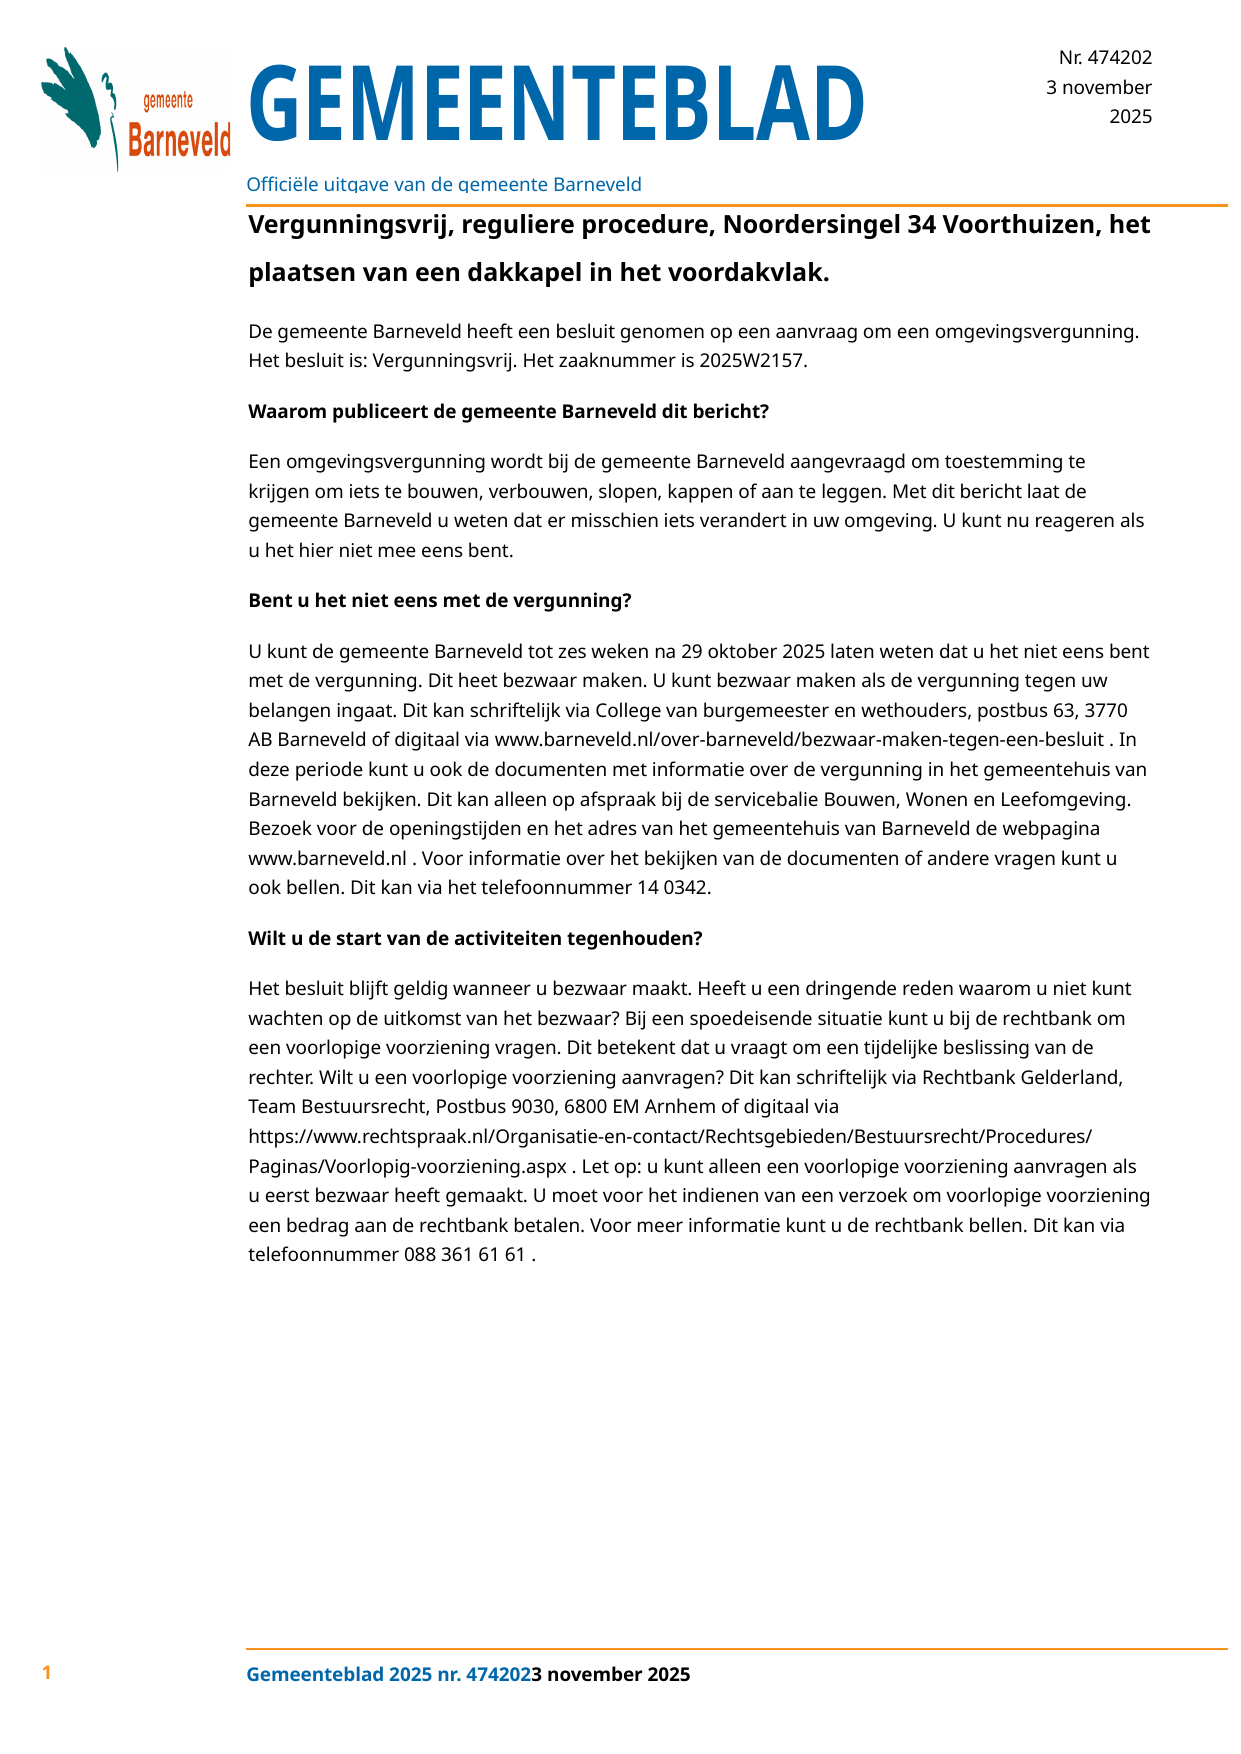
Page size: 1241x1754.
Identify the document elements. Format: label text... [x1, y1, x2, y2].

text De gemeente Barneveld heeft een besluit genomen op een aanvraag om een omgevingsvergunning. Het besluit is: Vergunningsvrij. Het zaaknummer is 2025W2157. [248, 318, 1152, 373]
picture [41, 47, 231, 172]
text Wilt u de start van de activiteiten tegenhouden? [248, 925, 1152, 951]
text Het besluit blijft geldig wanneer u bezwaar maakt. Heeft u een dringende reden waarom u niet kunt wachten op de uitkomst van het bezwaar? Bij een spoedeisende situatie kunt u bij de rechtbank om een voorlopige voorziening vragen. Dit betekent dat u vraagt om een tijdelijke beslissing van de rechter. Wilt u een voorlopige voorziening aanvragen? Dit kan schriftelijk via Rechtbank Gelderland, Team Bestuursrecht, Postbus 9030, 6800 EM Arnhem of digitaal via https://www.rechtspraak.nl/Organisatie-en-contact/Rechtsgebieden/Bestuursrecht/Procedures/Paginas/Voorlopig-voorziening.aspx . Let op: u kunt alleen een voorlopige voorziening aanvragen als u eerst bezwaar heeft gemaakt. U moet voor het indienen van een verzoek om voorlopige voorziening een bedrag aan de rechtbank betalen. Voor meer informatie kunt u de rechtbank bellen. Dit kan via telefoonnummer 088 361 61 61 . [248, 975, 1152, 1267]
text Bent u het niet eens met de vergunning? [248, 587, 1152, 613]
text Een omgevingsvergunning wordt bij de gemeente Barneveld aangevraagd om toestemming te krijgen om iets te bouwen, verbouwen, slopen, kappen of aan te leggen. Met dit bericht laat de gemeente Barneveld u weten dat er misschien iets verandert in uw omgeving. U kunt nu reageren als u het hier niet mee eens bent. [248, 448, 1152, 563]
text Waarom publiceert de gemeente Barneveld dit bericht? [248, 398, 1152, 424]
text U kunt de gemeente Barneveld tot zes weken na 29 oktober 2025 laten weten dat u het niet eens bent met de vergunning. Dit heet bezwaar maken. U kunt bezwaar maken als de vergunning tegen uw belangen ingaat. Dit kan schriftelijk via College van burgemeester en wethouders, postbus 63, 3770 AB Barneveld of digitaal via www.barneveld.nl/over-barneveld/bezwaar-maken-tegen-een-besluit . In deze periode kunt u ook de documenten met informatie over de vergunning in het gemeentehuis van Barneveld bekijken. Dit kan alleen op afspraak bij de servicebalie Bouwen, Wonen en Leefomgeving. Bezoek voor de openingstijden en het adres van het gemeentehuis van Barneveld de webpagina www.barneveld.nl . Voor informatie over het bekijken van de documenten of andere vragen kunt u ook bellen. Dit kan via het telefoonnummer 14 0342. [248, 638, 1152, 900]
text Vergunningsvrij, reguliere procedure, Noordersingel 34 Voorthuizen, het plaatsen van een dakkapel in het voordakvlak. [248, 207, 1152, 288]
